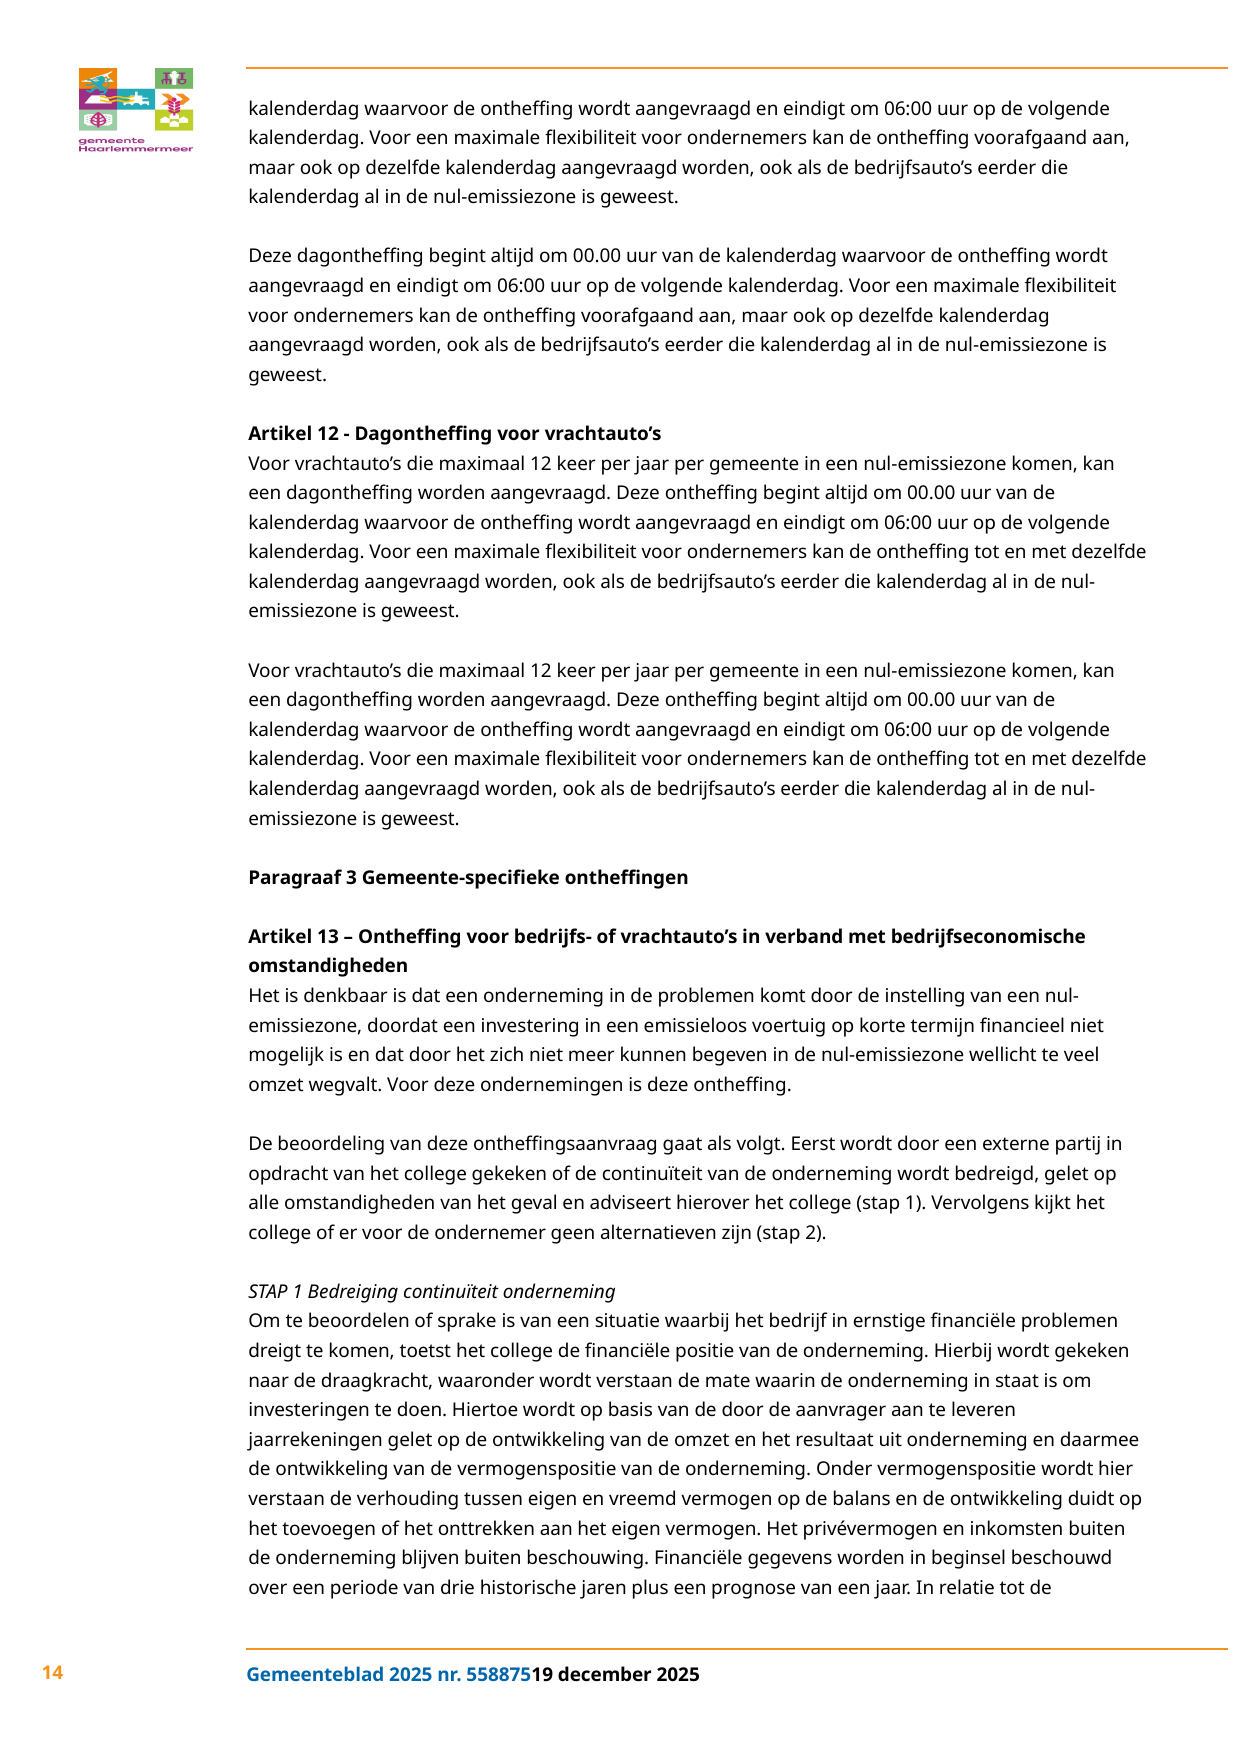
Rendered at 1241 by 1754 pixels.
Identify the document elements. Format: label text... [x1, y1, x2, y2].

text Deze dagontheffing begint altijd om 00.00 uur van de kalenderdag waarvoor de ontheffing wordt aangevraagd en eindigt om 06:00 uur op de volgende kalenderdag. Voor een maximale flexibiliteit voor ondernemers kan de ontheffing voorafgaand aan, maar ook op dezelfde kalenderdag aangevraagd worden, ook als de bedrijfsauto’s eerder die kalenderdag al in de nul-emissiezone is geweest. [248, 243, 1152, 387]
text Voor vrachtauto’s die maximaal 12 keer per jaar per gemeente in een nul-emissiezone komen, kan een dagontheffing worden aangevraagd. Deze ontheffing begint altijd om 00.00 uur van de kalenderdag waarvoor de ontheffing wordt aangevraagd en eindigt om 06:00 uur op de volgende kalenderdag. Voor een maximale flexibiliteit voor ondernemers kan de ontheffing tot en met dezelfde kalenderdag aangevraagd worden, ook als de bedrijfsauto’s eerder die kalenderdag al in de nul-emissiezone is geweest. [248, 657, 1152, 831]
text Artikel 12 - Dagontheffing voor vrachtauto’s [248, 420, 1152, 446]
text Paragraaf 3 Gemeente-specifieke ontheffingen [248, 864, 1152, 890]
text De beoordeling van deze ontheffingsaanvraag gaat als volgt. Eerst wordt door een externe partij in opdracht van het college gekeken of de continuïteit van de onderneming wordt bedreigd, gelet op alle omstandigheden van het geval en adviseert hierover het college (stap 1). Vervolgens kijkt het college of er voor de ondernemer geen alternatieven zijn (stap 2). [248, 1130, 1152, 1245]
picture [41, 47, 231, 172]
text kalenderdag waarvoor de ontheffing wordt aangevraagd en eindigt om 06:00 uur op de volgende kalenderdag. Voor een maximale flexibiliteit voor ondernemers kan de ontheffing voorafgaand aan, maar ook op dezelfde kalenderdag aangevraagd worden, ook als de bedrijfsauto’s eerder die kalenderdag al in de nul-emissiezone is geweest. [248, 95, 1152, 209]
text Artikel 13 – Ontheffing voor bedrijfs- of vrachtauto’s in verband met bedrijfseconomische omstandigheden [248, 923, 1152, 978]
text Om te beoordelen of sprake is van een situatie waarbij het bedrijf in ernstige financiële problemen dreigt te komen, toetst het college de financiële positie van de onderneming. Hierbij wordt gekeken naar de draagkracht, waaronder wordt verstaan de mate waarin de onderneming in staat is om investeringen te doen. Hiertoe wordt op basis van de door de aanvrager aan te leveren jaarrekeningen gelet op de ontwikkeling van de omzet en het resultaat uit onderneming en daarmee de ontwikkeling van de vermogenspositie van de onderneming. Onder vermogenspositie wordt hier verstaan de verhouding tussen eigen en vreemd vermogen op de balans en de ontwikkeling duidt op het toevoegen of het onttrekken aan het eigen vermogen. Het privévermogen en inkomsten buiten de onderneming blijven buiten beschouwing. Financiële gegevens worden in beginsel beschouwd over een periode van drie historische jaren plus een prognose van een jaar. In relatie tot de [248, 1308, 1152, 1600]
text STAP 1 Bedreiging continuïteit onderneming [248, 1278, 1152, 1304]
text Voor vrachtauto’s die maximaal 12 keer per jaar per gemeente in een nul-emissiezone komen, kan een dagontheffing worden aangevraagd. Deze ontheffing begint altijd om 00.00 uur van de kalenderdag waarvoor de ontheffing wordt aangevraagd en eindigt om 06:00 uur op de volgende kalenderdag. Voor een maximale flexibiliteit voor ondernemers kan de ontheffing tot en met dezelfde kalenderdag aangevraagd worden, ook als de bedrijfsauto’s eerder die kalenderdag al in de nul-emissiezone is geweest. [248, 450, 1152, 623]
text Het is denkbaar is dat een onderneming in de problemen komt door de instelling van een nul-emissiezone, doordat een investering in een emissieloos voertuig op korte termijn financieel niet mogelijk is en dat door het zich niet meer kunnen begeven in de nul-emissiezone wellicht te veel omzet wegvalt. Voor deze ondernemingen is deze ontheffing. [248, 982, 1152, 1097]
